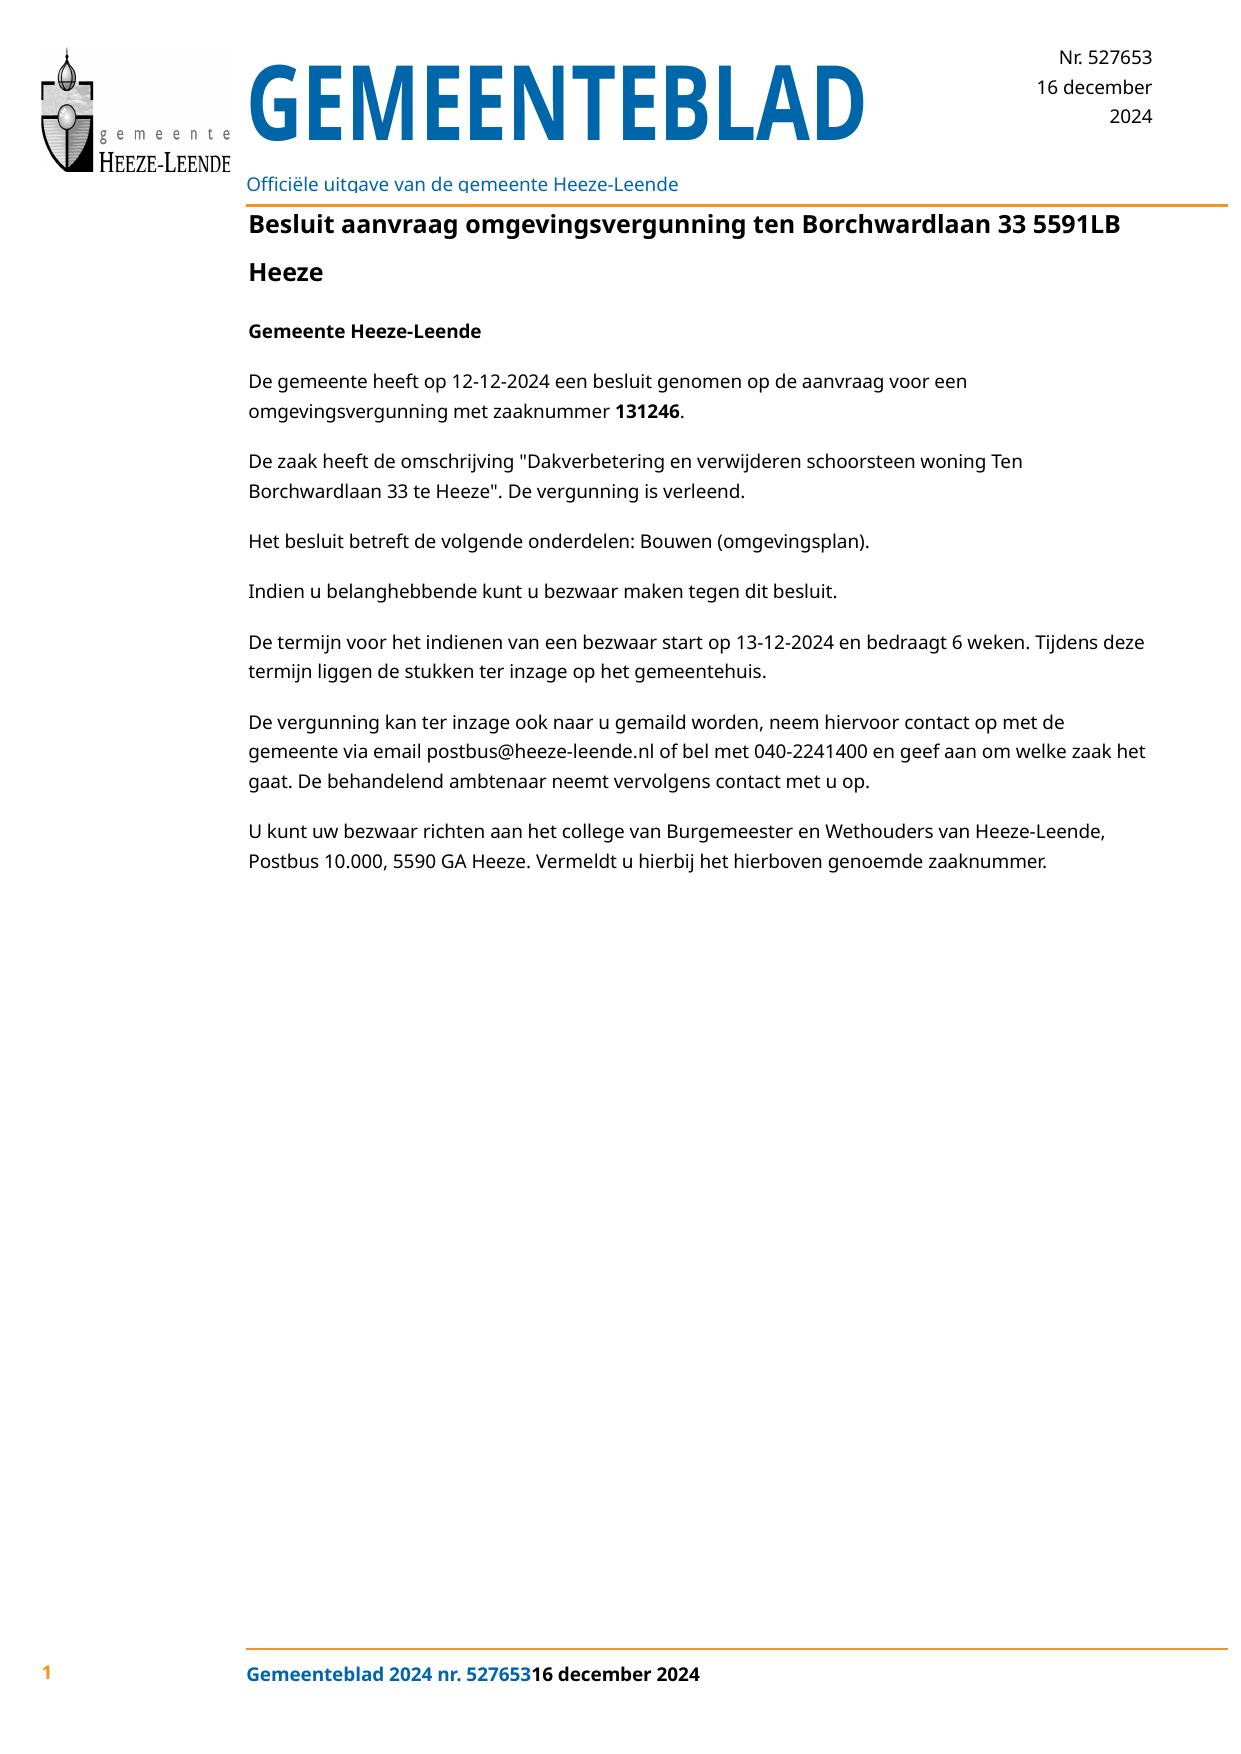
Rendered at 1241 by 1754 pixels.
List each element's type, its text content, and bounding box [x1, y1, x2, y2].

picture [41, 47, 231, 172]
text De gemeente heeft op 12-12-2024 een besluit genomen op de aanvraag voor een omgevingsvergunning met zaaknummer 131246. [248, 368, 1152, 424]
text Het besluit betreft de volgende onderdelen: Bouwen (omgevingsplan). [248, 528, 1152, 554]
text Gemeente Heeze-Leende [248, 318, 1152, 344]
text De vergunning kan ter inzage ook naar u gemaild worden, neem hiervoor contact op met de gemeente via email postbus@heeze-leende.nl of bel met 040-2241400 en geef aan om welke zaak het gaat. De behandelend ambtenaar neemt vervolgens contact met u op. [248, 709, 1152, 794]
text Besluit aanvraag omgevingsvergunning ten Borchwardlaan 33 5591LB Heeze [248, 207, 1152, 288]
text De zaak heeft de omschrijving "Dakverbetering en verwijderen schoorsteen woning Ten Borchwardlaan 33 te Heeze". De vergunning is verleend. [248, 448, 1152, 504]
text De termijn voor het indienen van een bezwaar start op 13-12-2024 en bedraagt 6 weken. Tijdens deze termijn liggen de stukken ter inzage op het gemeentehuis. [248, 629, 1152, 684]
text Indien u belanghebbende kunt u bezwaar maken tegen dit besluit. [248, 579, 1152, 604]
text U kunt uw bezwaar richten aan het college van Burgemeester en Wethouders van Heeze-Leende, Postbus 10.000, 5590 GA Heeze. Vermeldt u hierbij het hierboven genoemde zaaknummer. [248, 819, 1152, 874]
